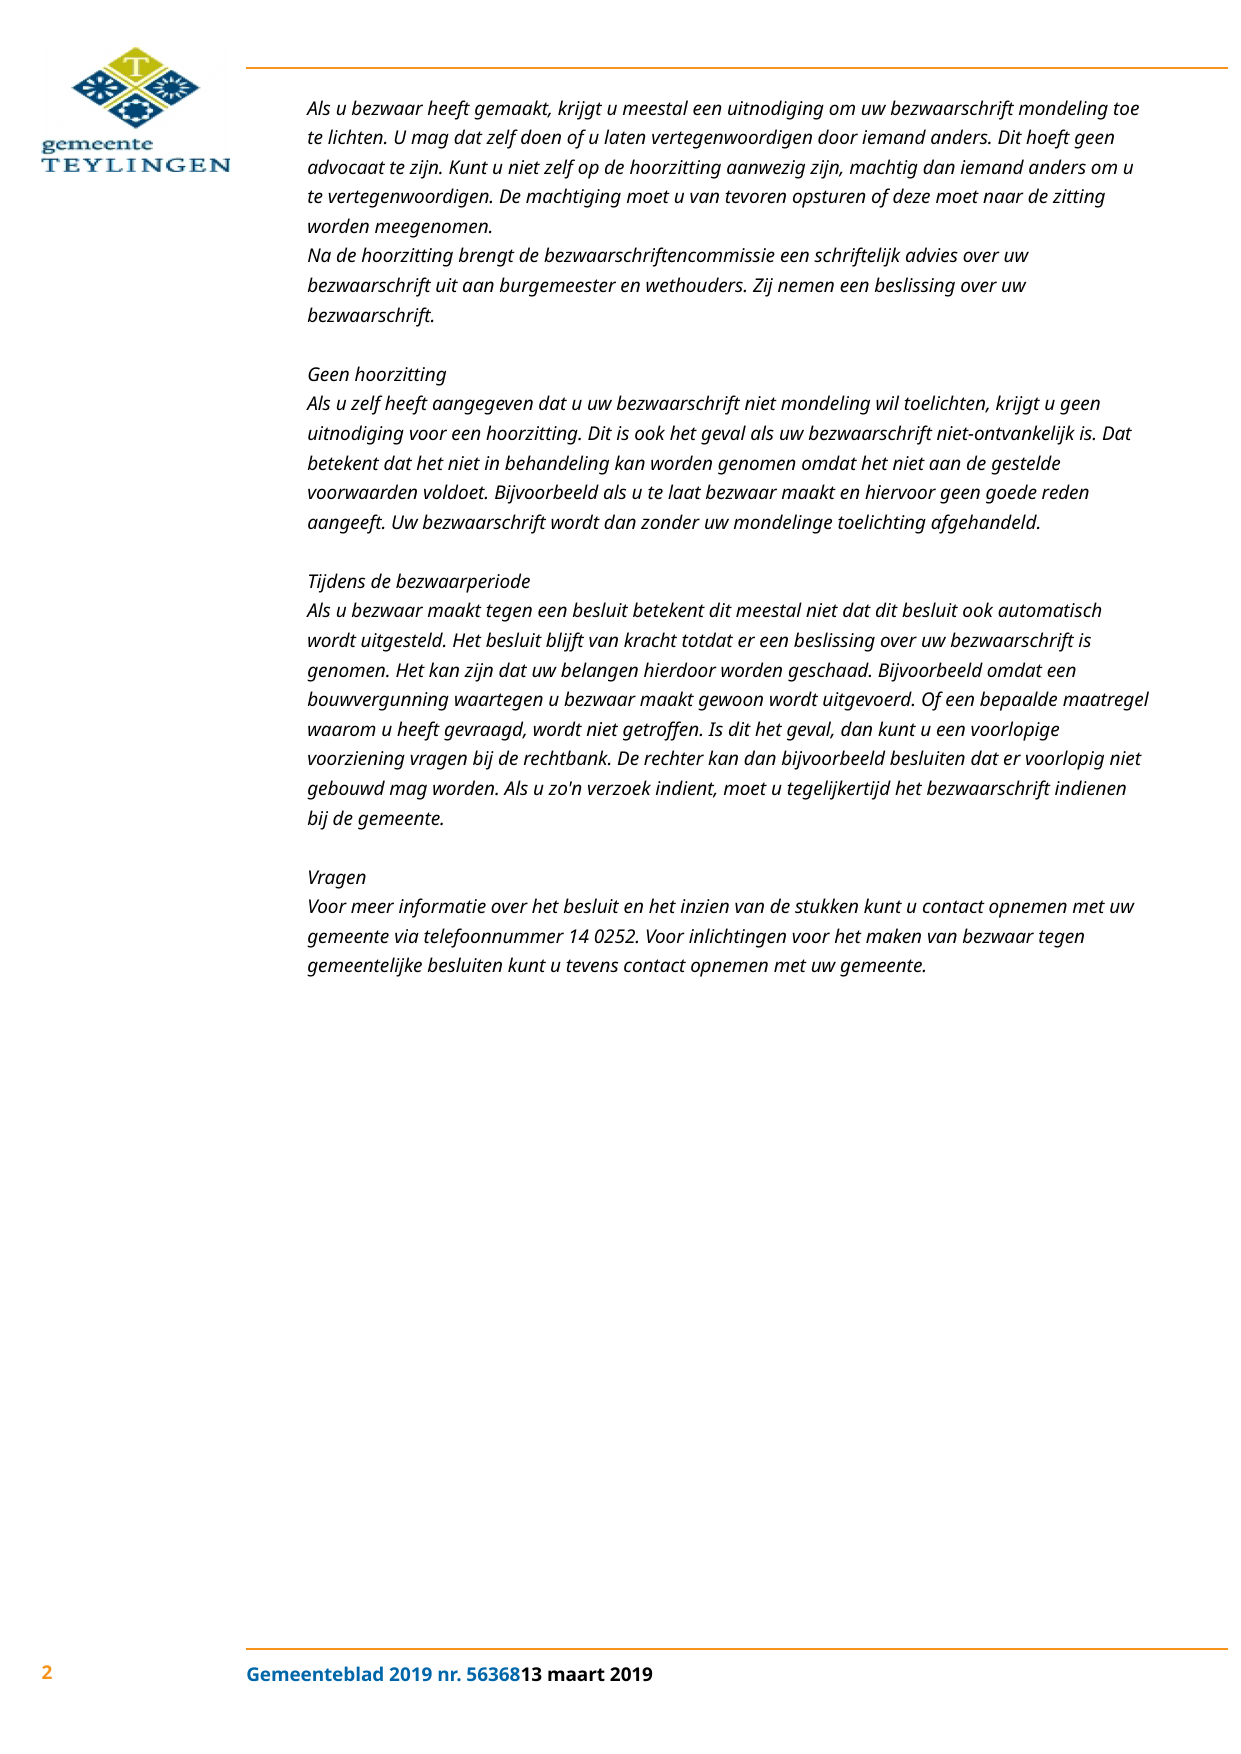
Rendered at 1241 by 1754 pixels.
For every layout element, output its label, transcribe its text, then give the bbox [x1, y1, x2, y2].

list Voor meer informatie over het besluit en het inzien van de stukken kunt u contact opnemen met uw gemeente via telefoonnummer 14 0252. Voor inlichtingen voor het maken van bezwaar tegen gemeentelijke besluiten kunt u tevens contact opnemen met uw gemeente. [248, 893, 1152, 978]
list Na de hoorzitting brengt de bezwaarschriftencommissie een schriftelijk advies over uw bezwaarschrift uit aan burgemeester en wethouders. Zij nemen een beslissing over uw bezwaarschrift. [248, 243, 1152, 328]
list Vragen [248, 864, 1152, 890]
list Tijdens de bezwaarperiode [248, 568, 1152, 594]
list Als u bezwaar heeft gemaakt, krijgt u meestal een uitnodiging om uw bezwaarschrift mondeling toe te lichten. U mag dat zelf doen of u laten vertegenwoordigen door iemand anders. Dit hoeft geen advocaat te zijn. Kunt u niet zelf op de hoorzitting aanwezig zijn, machtig dan iemand anders om u te vertegenwoordigen. De machtiging moet u van tevoren opsturen of deze moet naar de zitting worden meegenomen. [248, 95, 1152, 239]
list Geen hoorzitting [248, 361, 1152, 387]
list Als u bezwaar maakt tegen een besluit betekent dit meestal niet dat dit besluit ook automatisch wordt uitgesteld. Het besluit blijft van kracht totdat er een beslissing over uw bezwaarschrift is genomen. Het kan zijn dat uw belangen hierdoor worden geschaad. Bijvoorbeeld omdat een bouwvergunning waartegen u bezwaar maakt gewoon wordt uitgevoerd. Of een bepaalde maatregel waarom u heeft gevraagd, wordt niet getroffen. Is dit het geval, dan kunt u een voorlopige voorziening vragen bij de rechtbank. De rechter kan dan bijvoorbeeld besluiten dat er voorlopig niet gebouwd mag worden. Als u zo'n verzoek indient, moet u tegelijkertijd het bezwaarschrift indienen bij de gemeente. [248, 598, 1152, 831]
list Als u zelf heeft aangegeven dat u uw bezwaarschrift niet mondeling wil toelichten, krijgt u geen uitnodiging voor een hoorzitting. Dit is ook het geval als uw bezwaarschrift niet-ontvankelijk is. Dat betekent dat het niet in behandeling kan worden genomen omdat het niet aan de gestelde voorwaarden voldoet. Bijvoorbeeld als u te laat bezwaar maakt en hiervoor geen goede reden aangeeft. Uw bezwaarschrift wordt dan zonder uw mondelinge toelichting afgehandeld. [248, 391, 1152, 535]
picture [41, 47, 231, 172]
